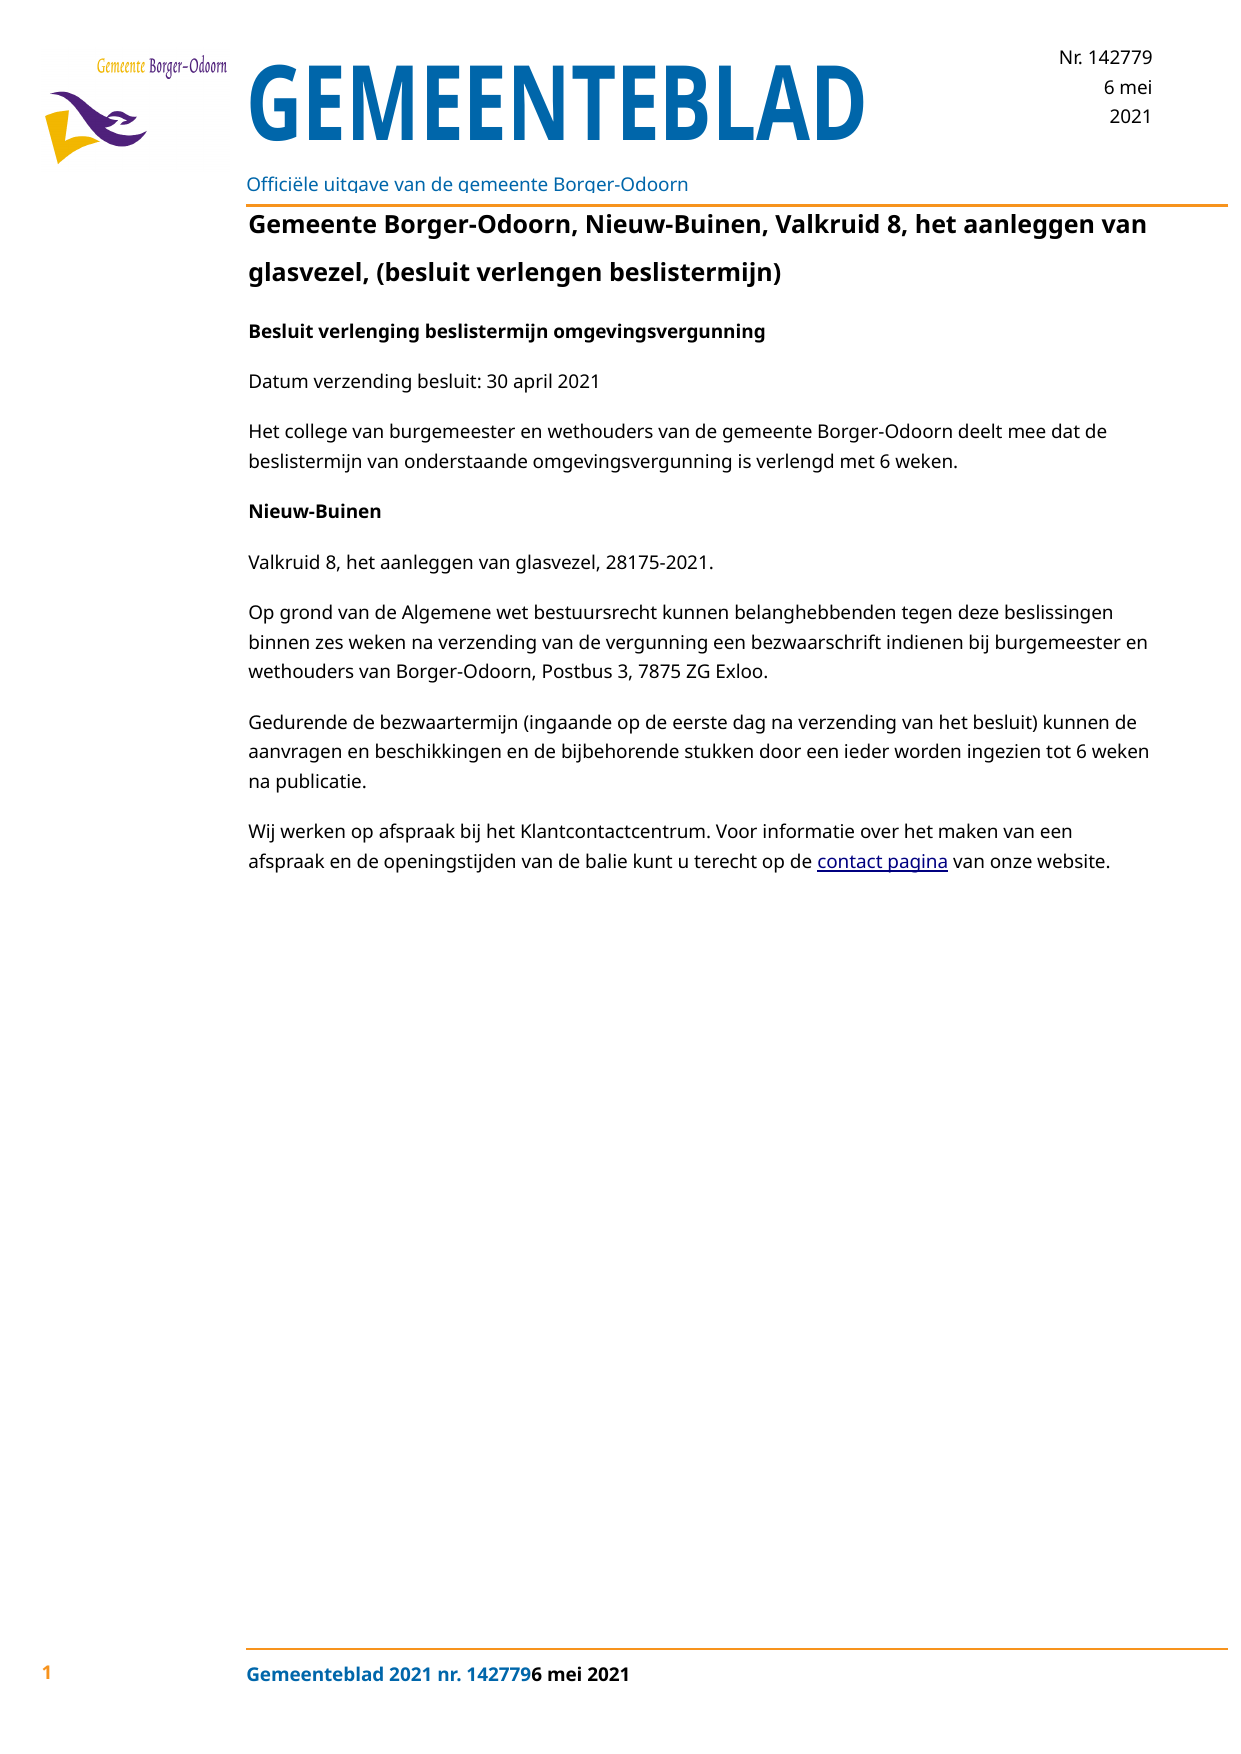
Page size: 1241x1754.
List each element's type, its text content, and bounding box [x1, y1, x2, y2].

picture [41, 47, 231, 172]
text Het college van burgemeester en wethouders van de gemeente Borger-Odoorn deelt mee dat de beslistermijn van onderstaande omgevingsvergunning is verlengd met 6 weken. [248, 419, 1152, 474]
text Gedurende de bezwaartermijn (ingaande op de eerste dag na verzending van het besluit) kunnen de aanvragen en beschikkingen en de bijbehorende stukken door een ieder worden ingezien tot 6 weken na publicatie. [248, 709, 1152, 794]
text Besluit verlenging beslistermijn omgevingsvergunning [248, 318, 1152, 344]
text Datum verzending besluit: 30 april 2021 [248, 368, 1152, 394]
text Nieuw-Buinen [248, 499, 1152, 524]
text Gemeente Borger-Odoorn, Nieuw-Buinen, Valkruid 8, het aanleggen van glasvezel, (besluit verlengen beslistermijn) [248, 207, 1152, 288]
text Op grond van de Algemene wet bestuursrecht kunnen belanghebbenden tegen deze beslissingen binnen zes weken na verzending van de vergunning een bezwaarschrift indienen bij burgemeester en wethouders van Borger-Odoorn, Postbus 3, 7875 ZG Exloo. [248, 599, 1152, 684]
text Valkruid 8, het aanleggen van glasvezel, 28175-2021. [248, 549, 1152, 575]
text Wij werken op afspraak bij het Klantcontactcentrum. Voor informatie over het maken van een afspraak en de openingstijden van de balie kunt u terecht op de contact pagina van onze website. [248, 819, 1152, 874]
